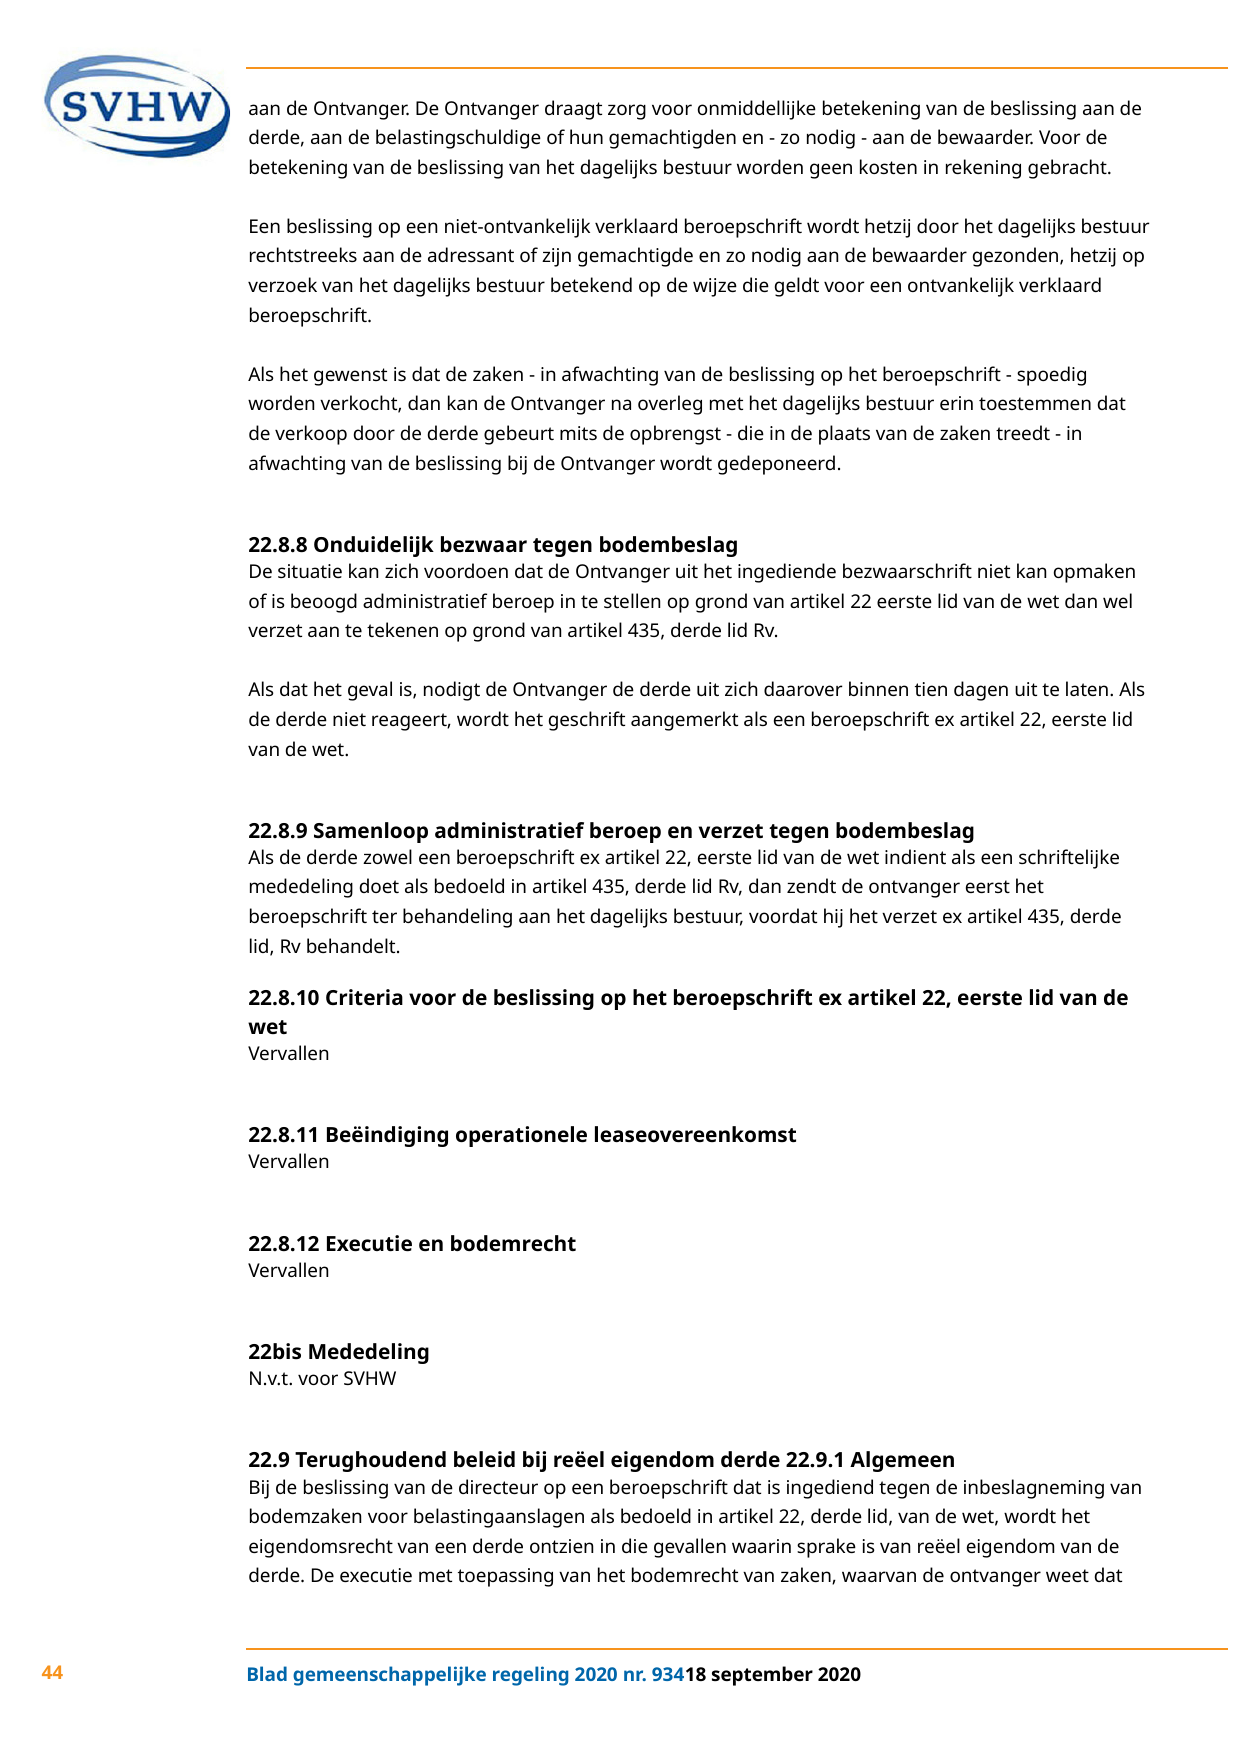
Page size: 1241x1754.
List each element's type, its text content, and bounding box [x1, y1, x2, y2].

text Als de derde zowel een beroepschrift ex artikel 22, eerste lid van de wet indient als een schriftelijke mededeling doet als bedoeld in artikel 435, derde lid Rv, dan zendt de ontvanger eerst het beroepschrift ter behandeling aan het dagelijks bestuur, voordat hij het verzet ex artikel 435, derde lid, Rv behandelt. [248, 844, 1152, 959]
text Vervallen [248, 1040, 1152, 1066]
text De situatie kan zich voordoen dat de Ontvanger uit het ingediende bezwaarschrift niet kan opmaken of is beoogd administratief beroep in te stellen op grond van artikel 22 eerste lid van de wet dan wel verzet aan te tekenen op grond van artikel 435, derde lid Rv. [248, 558, 1152, 643]
text 22.8.9 Samenloop administratief beroep en verzet tegen bodembeslag [248, 816, 1152, 844]
text Vervallen [248, 1149, 1152, 1174]
text Als dat het geval is, nodigt de Ontvanger de derde uit zich daarover binnen tien dagen uit te laten. Als de derde niet reageert, wordt het geschrift aangemerkt als een beroepschrift ex artikel 22, eerste lid van de wet. [248, 677, 1152, 761]
text Een beslissing op een niet-ontvankelijk verklaard beroepschrift wordt hetzij door het dagelijks bestuur rechtstreeks aan de adressant of zijn gemachtigde en zo nodig aan de bewaarder gezonden, hetzij op verzoek van het dagelijks bestuur betekend op de wijze die geldt voor een ontvankelijk verklaard beroepschrift. [248, 213, 1152, 328]
text Vervallen [248, 1257, 1152, 1283]
text 22.9 Terughoudend beleid bij reëel eigendom derde 22.9.1 Algemeen [248, 1446, 1152, 1474]
text aan de Ontvanger. De Ontvanger draagt zorg voor onmiddellijke betekening van de beslissing aan de derde, aan de belastingschuldige of hun gemachtigden en - zo nodig - aan de bewaarder. Voor de betekening van de beslissing van het dagelijks bestuur worden geen kosten in rekening gebracht. [248, 95, 1152, 180]
text 22.8.8 Onduidelijk bezwaar tegen bodembeslag [248, 530, 1152, 558]
picture [41, 47, 231, 172]
text Als het gewenst is dat de zaken - in afwachting van de beslissing op het beroepschrift - spoedig worden verkocht, dan kan de Ontvanger na overleg met het dagelijks bestuur erin toestemmen dat de verkoop door de derde gebeurt mits de opbrengst - die in de plaats van de zaken treedt - in afwachting van de beslissing bij de Ontvanger wordt gedeponeerd. [248, 361, 1152, 476]
text 22.8.12 Executie en bodemrecht [248, 1229, 1152, 1257]
text N.v.t. voor SVHW [248, 1366, 1152, 1391]
text 22.8.11 Beëindiging operationele leaseovereenkomst [248, 1120, 1152, 1149]
text 22.8.10 Criteria voor de beslissing op het beroepschrift ex artikel 22, eerste lid van de wet [248, 983, 1152, 1040]
text Bij de beslissing van de directeur op een beroepschrift dat is ingediend tegen de inbeslagneming van bodemzaken voor belastingaanslagen als bedoeld in artikel 22, derde lid, van de wet, wordt het eigendomsrecht van een derde ontzien in die gevallen waarin sprake is van reëel eigendom van de derde. De executie met toepassing van het bodemrecht van zaken, waarvan de ontvanger weet dat [248, 1474, 1152, 1588]
text 22bis Mededeling [248, 1337, 1152, 1366]
